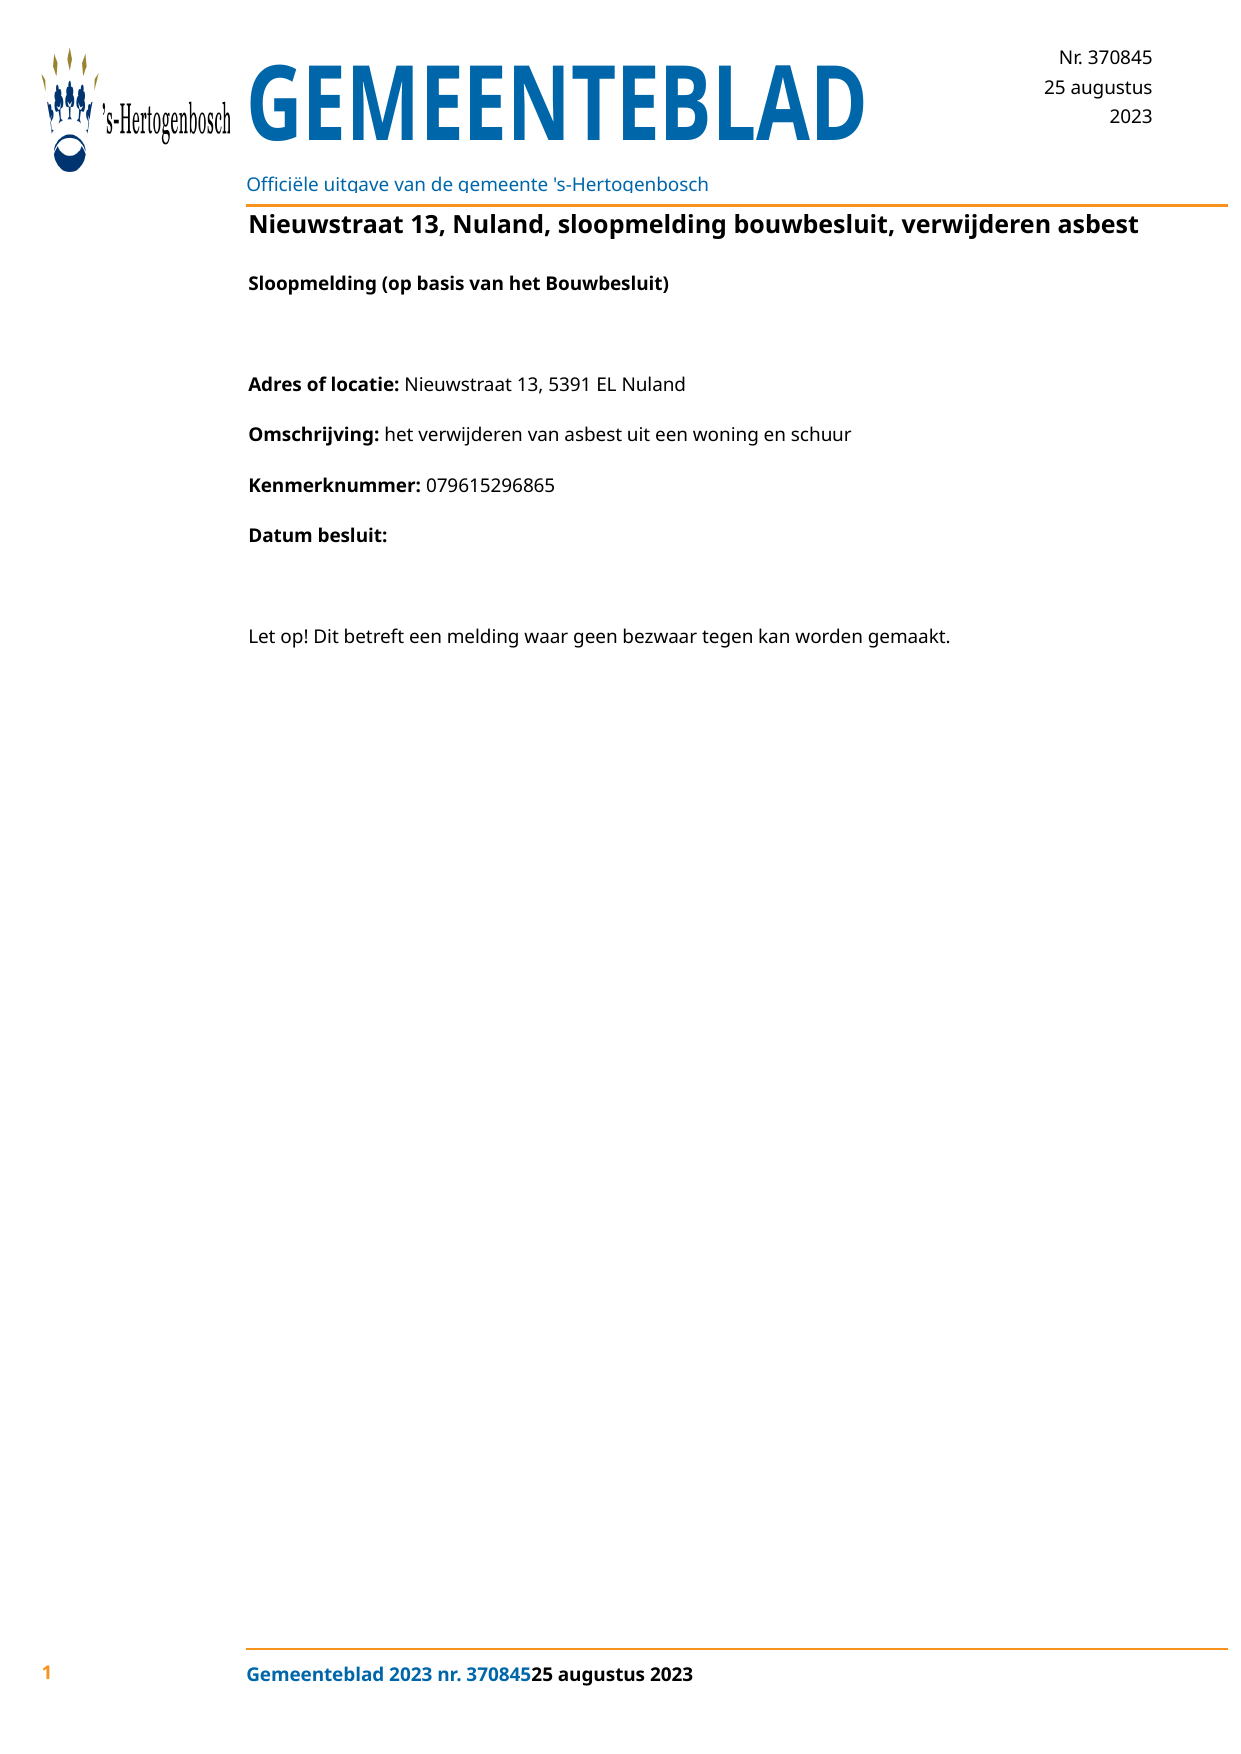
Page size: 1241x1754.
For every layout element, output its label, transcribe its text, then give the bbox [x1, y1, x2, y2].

text Datum besluit: [248, 522, 1152, 548]
text Nieuwstraat 13, Nuland, sloopmelding bouwbesluit, verwijderen asbest [248, 207, 1152, 241]
text Adres of locatie: Nieuwstraat 13, 5391 EL Nuland [248, 371, 1152, 397]
text Omschrijving: het verwijderen van asbest uit een woning en schuur [248, 422, 1152, 447]
text Sloopmelding (op basis van het Bouwbesluit) [248, 270, 1152, 296]
text Kenmerknummer: 079615296865 [248, 472, 1152, 498]
picture [41, 47, 231, 172]
text Let op! Dit betreft een melding waar geen bezwaar tegen kan worden gemaakt. [248, 623, 1152, 649]
